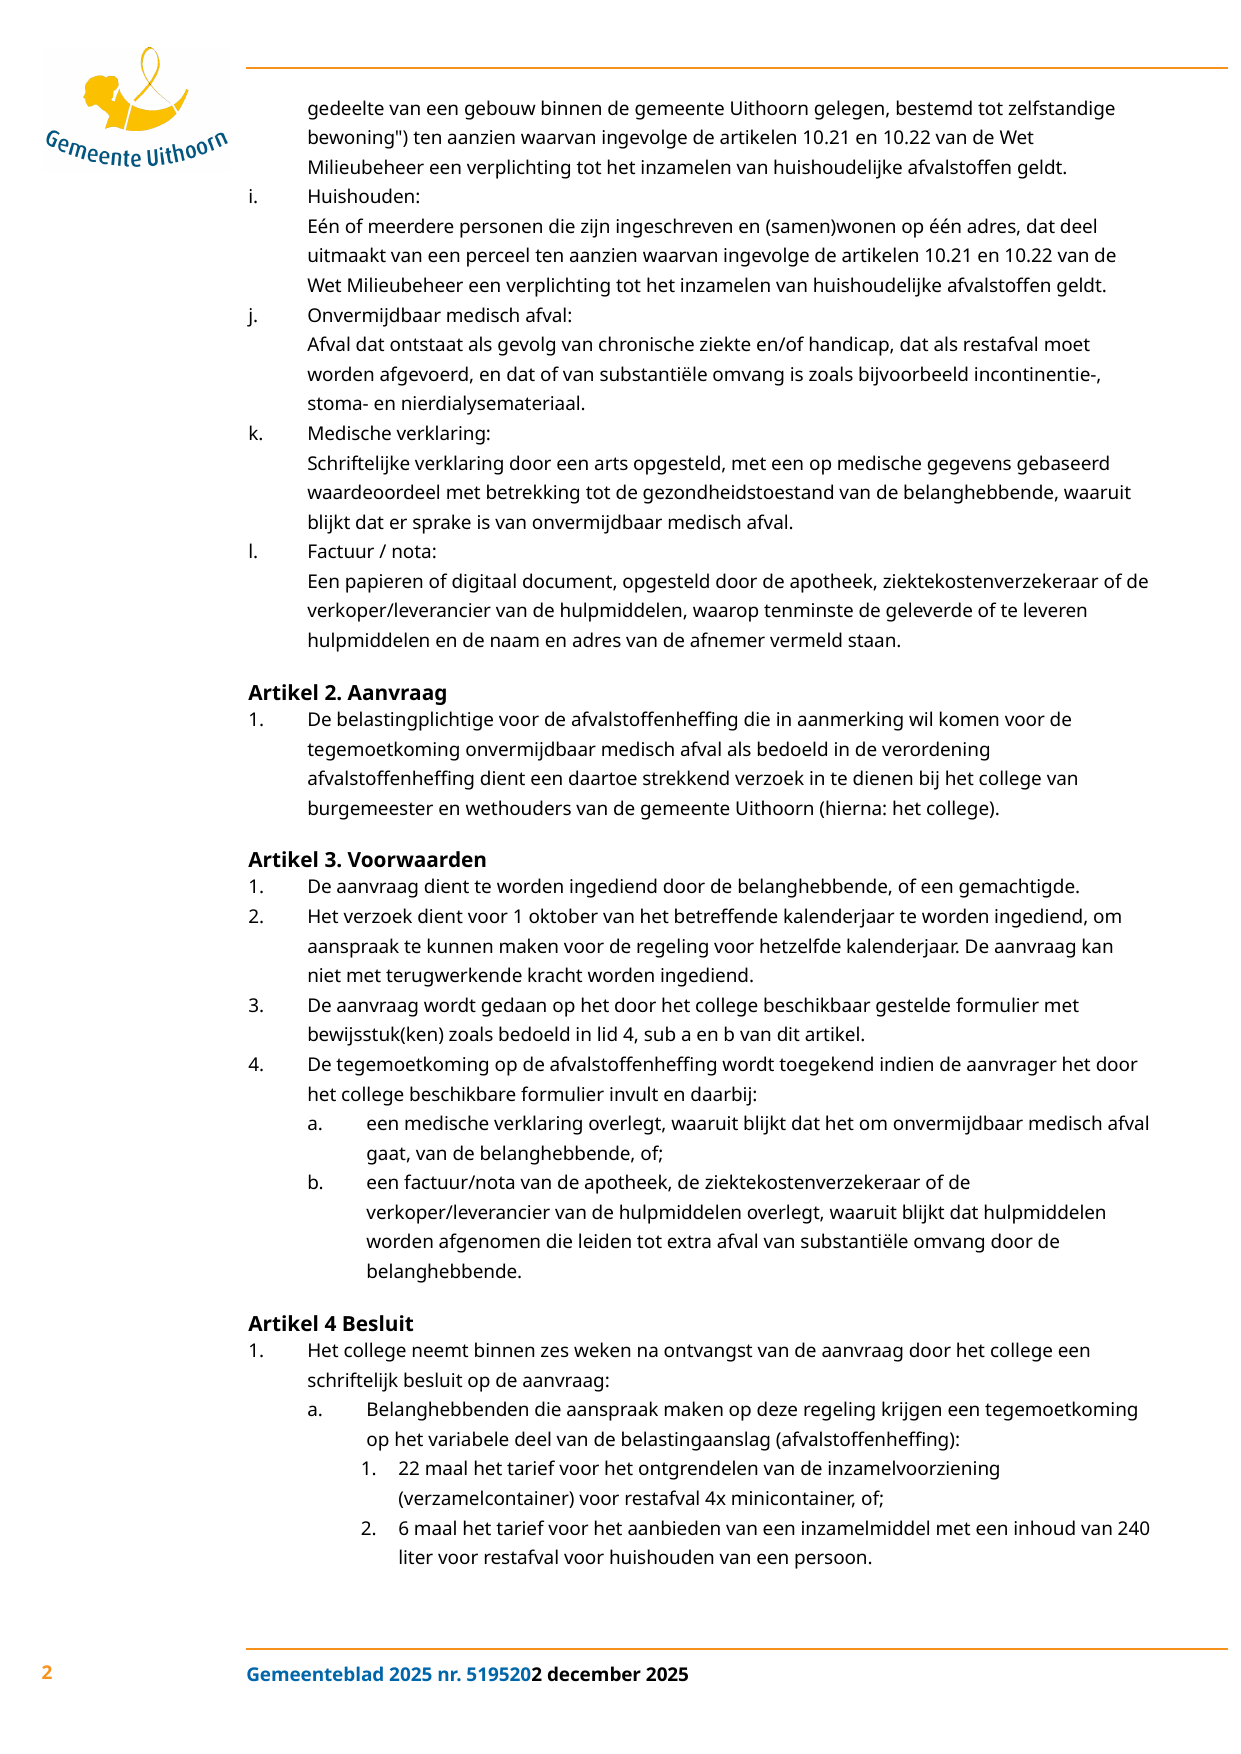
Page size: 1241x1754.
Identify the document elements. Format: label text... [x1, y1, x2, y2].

list Het college neemt binnen zes weken na ontvangst van de aanvraag door het college een schriftelijk besluit op de aanvraag: [248, 1337, 1152, 1392]
list een factuur/nota van de apotheek, de ziektekostenverzekeraar of de verkoper/leverancier van de hulpmiddelen overlegt, waaruit blijkt dat hulpmiddelen worden afgenomen die leiden tot extra afval van substantiële omvang door de belanghebbende. [307, 1169, 1152, 1284]
list Factuur / nota: [248, 538, 1152, 564]
list Onvermijdbaar medisch afval: [248, 302, 1152, 328]
list De tegemoetkoming op de afvalstoffenheffing wordt toegekend indien de aanvrager het door het college beschikbare formulier invult en daarbij: [248, 1051, 1152, 1107]
list Huishouden: [248, 183, 1152, 209]
list Medische verklaring: [248, 420, 1152, 446]
list De aanvraag dient te worden ingediend door de belanghebbende, of een gemachtigde. [248, 874, 1152, 899]
list De belastingplichtige voor de afvalstoffenheffing die in aanmerking wil komen voor de tegemoetkoming onvermijdbaar medisch afval als bedoeld in de verordening afvalstoffenheffing dient een daartoe strekkend verzoek in te dienen bij het college van burgemeester en wethouders van de gemeente Uithoorn (hierna: het college). [248, 706, 1152, 821]
list Afval dat ontstaat als gevolg van chronische ziekte en/of handicap, dat als restafval moet worden afgevoerd, en dat of van substantiële omvang is zoals bijvoorbeeld incontinentie-, stoma- en nierdialysemateriaal. [248, 331, 1152, 416]
text Artikel 3. Voorwaarden [248, 845, 1152, 874]
list gedeelte van een gebouw binnen de gemeente Uithoorn gelegen, bestemd tot zelfstandige bewoning") ten aanzien waarvan ingevolge de artikelen 10.21 en 10.22 van de Wet Milieubeheer een verplichting tot het inzamelen van huishoudelijke afvalstoffen geldt. [248, 95, 1152, 180]
text Artikel 2. Aanvraag [248, 678, 1152, 706]
list Eén of meerdere personen die zijn ingeschreven en (samen)wonen op één adres, dat deel uitmaakt van een perceel ten aanzien waarvan ingevolge de artikelen 10.21 en 10.22 van de Wet Milieubeheer een verplichting tot het inzamelen van huishoudelijke afvalstoffen geldt. [248, 213, 1152, 298]
list 22 maal het tarief voor het ontgrendelen van de inzamelvoorziening (verzamelcontainer) voor restafval 4x minicontainer, of; [361, 1456, 1152, 1511]
list 6 maal het tarief voor het aanbieden van een inzamelmiddel met een inhoud van 240 liter voor restafval voor huishouden van een persoon. [361, 1515, 1152, 1570]
list Belanghebbenden die aanspraak maken op deze regeling krijgen een tegemoetkoming op het variabele deel van de belastingaanslag (afvalstoffenheffing): [307, 1396, 1152, 1452]
list De aanvraag wordt gedaan op het door het college beschikbaar gestelde formulier met bewijsstuk(ken) zoals bedoeld in lid 4, sub a en b van dit artikel. [248, 992, 1152, 1047]
list een medische verklaring overlegt, waaruit blijkt dat het om onvermijdbaar medisch afval gaat, van de belanghebbende, of; [307, 1110, 1152, 1166]
list Het verzoek dient voor 1 oktober van het betreffende kalenderjaar te worden ingediend, om aanspraak te kunnen maken voor de regeling voor hetzelfde kalenderjaar. De aanvraag kan niet met terugwerkende kracht worden ingediend. [248, 903, 1152, 988]
list Een papieren of digitaal document, opgesteld door de apotheek, ziektekostenverzekeraar of de verkoper/leverancier van de hulpmiddelen, waarop tenminste de geleverde of te leveren hulpmiddelen en de naam en adres van de afnemer vermeld staan. [248, 568, 1152, 653]
picture [41, 47, 231, 172]
list Schriftelijke verklaring door een arts opgesteld, met een op medische gegevens gebaseerd waardeoordeel met betrekking tot de gezondheidstoestand van de belanghebbende, waaruit blijkt dat er sprake is van onvermijdbaar medisch afval. [248, 450, 1152, 535]
text Artikel 4 Besluit [248, 1309, 1152, 1337]
